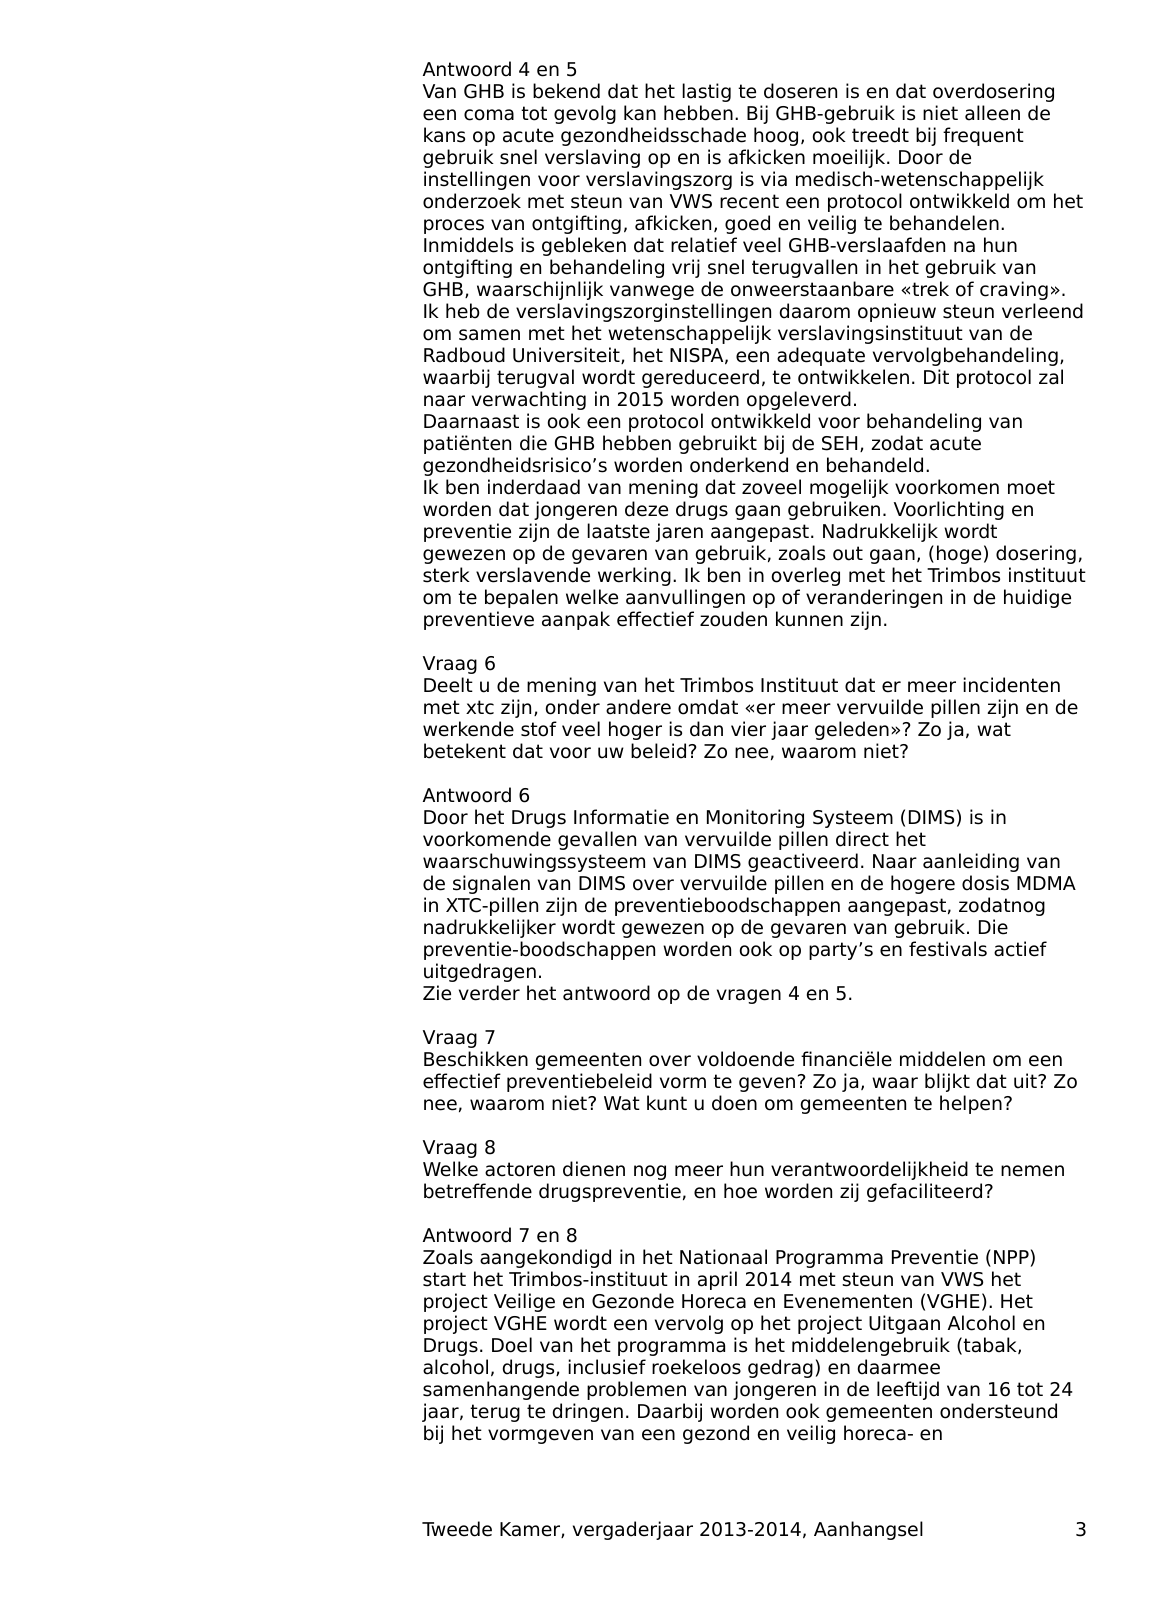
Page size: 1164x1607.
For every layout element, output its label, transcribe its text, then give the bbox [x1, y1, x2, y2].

text Welke actoren dienen nog meer hun verantwoordelijkheid te nemen betreffende drugspreventie, en hoe worden zij gefaciliteerd? [422, 1159, 1087, 1203]
text Daarnaast is ook een protocol ontwikkeld voor behandeling van patiënten die GHB hebben gebruikt bij de SEH, zodat acute gezondheidsrisico’s worden onderkend en behandeld. [422, 411, 1087, 477]
text Vraag 6 [422, 653, 1087, 675]
text Van GHB is bekend dat het lastig te doseren is en dat overdosering een coma tot gevolg kan hebben. Bij GHB-gebruik is niet alleen de kans op acute gezondheidsschade hoog, ook treedt bij frequent gebruik snel verslaving op en is afkicken moeilijk. Door de instellingen voor verslavingszorg is via medisch-wetenschappelijk onderzoek met steun van VWS recent een protocol ontwikkeld om het proces van ontgifting, afkicken, goed en veilig te behandelen. Inmiddels is gebleken dat relatief veel GHB-verslaafden na hun ontgifting en behandeling vrij snel terugvallen in het gebruik van GHB, waarschijnlijk vanwege de onweerstaanbare «trek of craving». Ik heb de verslavingszorginstellingen daarom opnieuw steun verleend om samen met het wetenschappelijk verslavingsinstituut van de Radboud Universiteit, het NISPA, een adequate vervolgbehandeling, waarbij terugval wordt gereduceerd, te ontwikkelen. Dit protocol zal naar verwachting in 2015 worden opgeleverd. [422, 81, 1087, 411]
text Deelt u de mening van het Trimbos Instituut dat er meer incidenten met xtc zijn, onder andere omdat «er meer vervuilde pillen zijn en de werkende stof veel hoger is dan vier jaar geleden»? Zo ja, wat betekent dat voor uw beleid? Zo nee, waarom niet? [422, 675, 1087, 763]
text Beschikken gemeenten over voldoende financiële middelen om een effectief preventiebeleid vorm te geven? Zo ja, waar blijkt dat uit? Zo nee, waarom niet? Wat kunt u doen om gemeenten te helpen? [422, 1049, 1087, 1115]
text Zie verder het antwoord op de vragen 4 en 5. [422, 983, 1087, 1004]
text Antwoord 4 en 5 [422, 59, 1087, 81]
text Antwoord 6 [422, 785, 1087, 807]
text Ik ben inderdaad van mening dat zoveel mogelijk voorkomen moet worden dat jongeren deze drugs gaan gebruiken. Voorlichting en preventie zijn de laatste jaren aangepast. Nadrukkelijk wordt gewezen op de gevaren van gebruik, zoals out gaan, (hoge) dosering, sterk verslavende werking. Ik ben in overleg met het Trimbos instituut om te bepalen welke aanvullingen op of veranderingen in de huidige preventieve aanpak effectief zouden kunnen zijn. [422, 477, 1087, 631]
text Door het Drugs Informatie en Monitoring Systeem (DIMS) is in voorkomende gevallen van vervuilde pillen direct het waarschuwingssysteem van DIMS geactiveerd. Naar aanleiding van de signalen van DIMS over vervuilde pillen en de hogere dosis MDMA in XTC-pillen zijn de preventieboodschappen aangepast, zodatnog nadrukkelijker wordt gewezen op de gevaren van gebruik. Die preventie-boodschappen worden ook op party’s en festivals actief uitgedragen. [422, 807, 1087, 983]
text Zoals aangekondigd in het Nationaal Programma Preventie (NPP) start het Trimbos-instituut in april 2014 met steun van VWS het project Veilige en Gezonde Horeca en Evenementen (VGHE). Het project VGHE wordt een vervolg op het project Uitgaan Alcohol en Drugs. Doel van het programma is het middelengebruik (tabak, alcohol, drugs, inclusief roekeloos gedrag) en daarmee samenhangende problemen van jongeren in de leeftijd van 16 tot 24 jaar, terug te dringen. Daarbij worden ook gemeenten ondersteund bij het vormgeven van een gezond en veilig horeca- en [422, 1247, 1087, 1445]
text Vraag 7 [422, 1027, 1087, 1049]
text Vraag 8 [422, 1137, 1087, 1159]
text Antwoord 7 en 8 [422, 1225, 1087, 1247]
